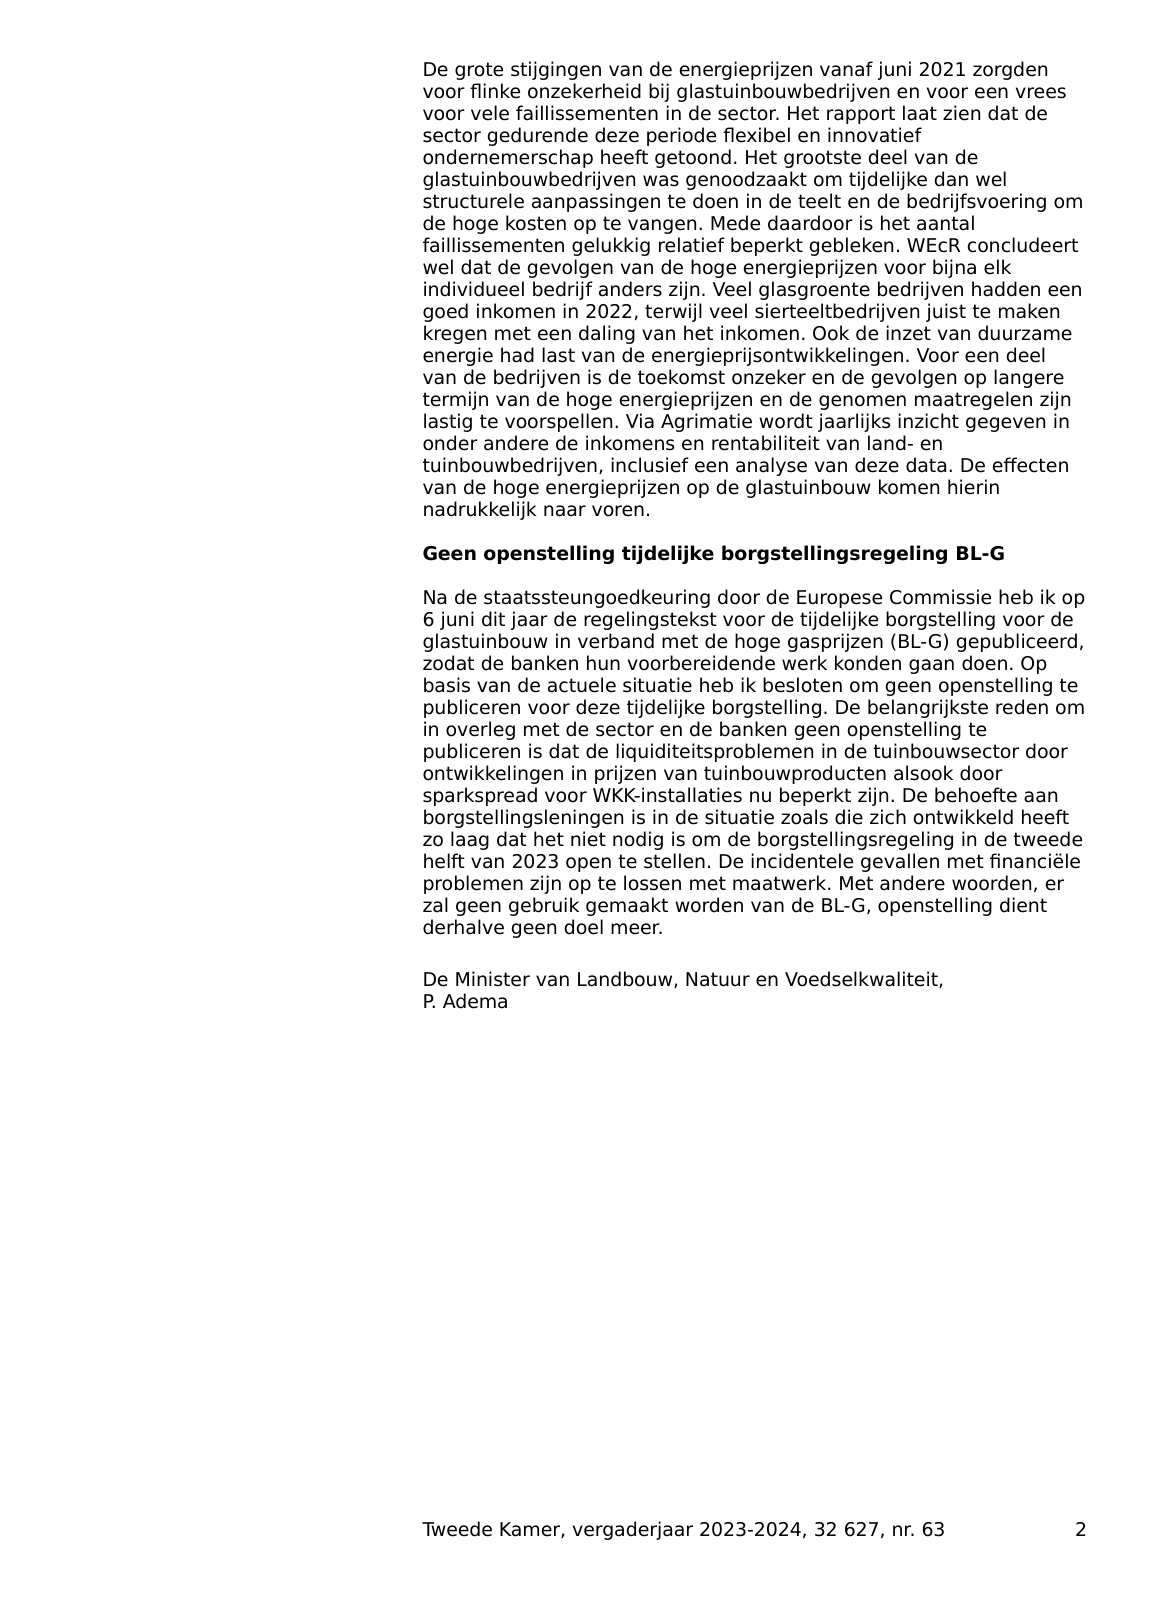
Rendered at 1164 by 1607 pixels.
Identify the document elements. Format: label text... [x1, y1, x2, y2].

subtitle Geen openstelling tijdelijke borgstellingsregeling BL-G [422, 543, 1087, 565]
text Na de staatssteungoedkeuring door de Europese Commissie heb ik op 6 juni dit jaar de regelingstekst voor de tijdelijke borgstelling voor de glastuinbouw in verband met de hoge gasprijzen (BL-G) gepubliceerd, zodat de banken hun voorbereidende werk konden gaan doen. Op basis van de actuele situatie heb ik besloten om geen openstelling te publiceren voor deze tijdelijke borgstelling. De belangrijkste reden om in overleg met de sector en de banken geen openstelling te publiceren is dat de liquiditeitsproblemen in de tuinbouwsector door ontwikkelingen in prijzen van tuinbouwproducten alsook door sparkspread voor WKK-installaties nu beperkt zijn. De behoefte aan borgstellingsleningen is in de situatie zoals die zich ontwikkeld heeft zo laag dat het niet nodig is om de borgstellingsregeling in de tweede helft van 2023 open te stellen. De incidentele gevallen met financiële problemen zijn op te lossen met maatwerk. Met andere woorden, er zal geen gebruik gemaakt worden van de BL-G, openstelling dient derhalve geen doel meer. [422, 587, 1087, 939]
text De grote stijgingen van de energieprijzen vanaf juni 2021 zorgden voor flinke onzekerheid bij glastuinbouwbedrijven en voor een vrees voor vele faillissementen in de sector. Het rapport laat zien dat de sector gedurende deze periode flexibel en innovatief ondernemerschap heeft getoond. Het grootste deel van de glastuinbouwbedrijven was genoodzaakt om tijdelijke dan wel structurele aanpassingen te doen in de teelt en de bedrijfsvoering om de hoge kosten op te vangen. Mede daardoor is het aantal faillissementen gelukkig relatief beperkt gebleken. WEcR concludeert wel dat de gevolgen van de hoge energieprijzen voor bijna elk individueel bedrijf anders zijn. Veel glasgroente bedrijven hadden een goed inkomen in 2022, terwijl veel sierteeltbedrijven juist te maken kregen met een daling van het inkomen. Ook de inzet van duurzame energie had last van de energieprijsontwikkelingen. Voor een deel van de bedrijven is de toekomst onzeker en de gevolgen op langere termijn van de hoge energieprijzen en de genomen maatregelen zijn lastig te voorspellen. Via Agrimatie wordt jaarlijks inzicht gegeven in onder andere de inkomens en rentabiliteit van land- en tuinbouwbedrijven, inclusief een analyse van deze data. De effecten van de hoge energieprijzen op de glastuinbouw komen hierin nadrukkelijk naar voren. [422, 59, 1087, 521]
text De Minister van Landbouw, Natuur en Voedselkwaliteit, P. Adema [422, 969, 1087, 1013]
